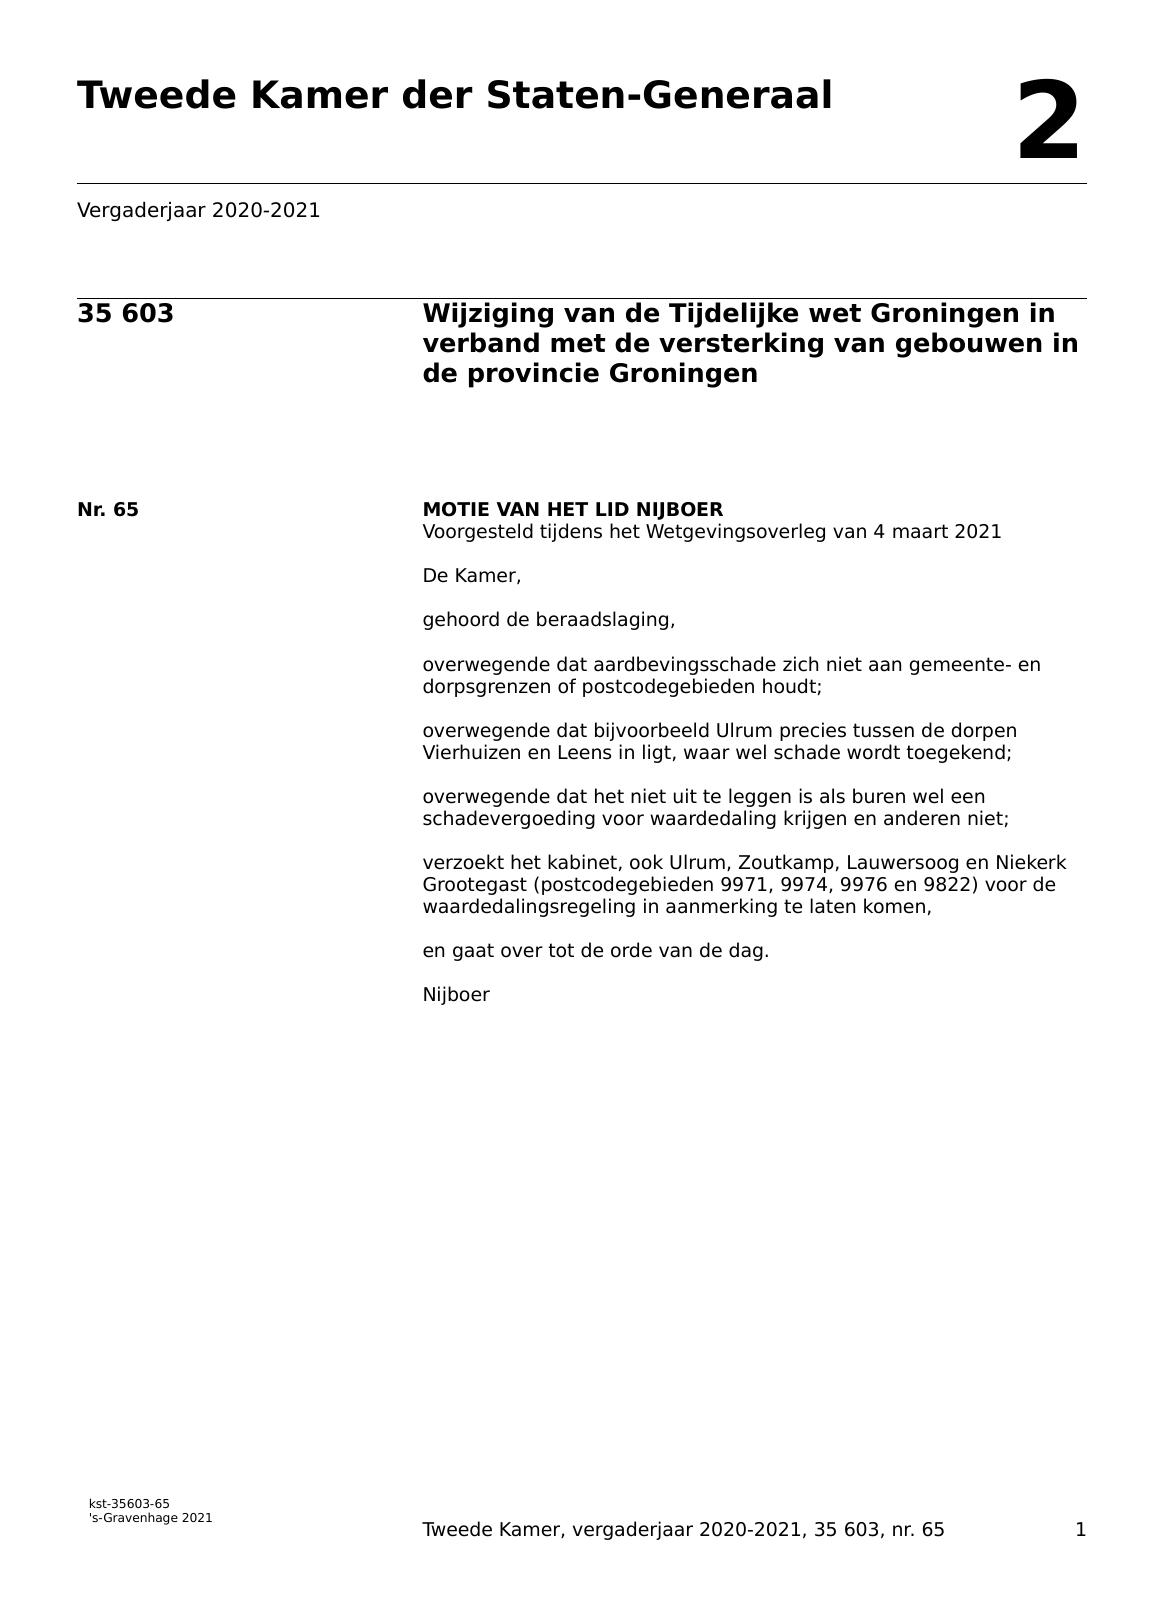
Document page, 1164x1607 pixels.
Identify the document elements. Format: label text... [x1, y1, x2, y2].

text Voorgesteld tijdens het Wetgevingsoverleg van 4 maart 2021 [422, 521, 1087, 543]
subtitle Nr. 65 MOTIE VAN HET LID NIJBOER [77, 499, 1087, 521]
text overwegende dat aardbevingsschade zich niet aan gemeente- en dorpsgrenzen of postcodegebieden houdt; [422, 653, 1087, 697]
table_cell Vergaderjaar 2020-2021 [77, 184, 1087, 298]
table_header 2 [886, 59, 1087, 183]
text overwegende dat het niet uit te leggen is als buren wel een schadevergoeding voor waardedaling krijgen en anderen niet; [422, 786, 1087, 830]
text Nijboer [422, 984, 1087, 1006]
text overwegende dat bijvoorbeeld Ulrum precies tussen de dorpen Vierhuizen en Leens in ligt, waar wel schade wordt toegekend; [422, 720, 1087, 764]
table_header Tweede Kamer der Staten-Generaal [77, 59, 886, 183]
text kst-35603-65 [88, 1497, 323, 1511]
text en gaat over tot de orde van de dag. [422, 940, 1087, 962]
text gehoord de beraadslaging, [422, 609, 1087, 631]
text 's-Gravenhage 2021 [88, 1511, 323, 1525]
text De Kamer, [422, 565, 1087, 587]
subtitle 35 603 Wijziging van de Tijdelijke wet Groningen in verband met de versterking van gebouwen in de provincie Groningen [77, 299, 1087, 388]
text verzoekt het kabinet, ook Ulrum, Zoutkamp, Lauwersoog en Niekerk Grootegast (postcodegebieden 9971, 9974, 9976 en 9822) voor de waardedalingsregeling in aanmerking te laten komen, [422, 852, 1087, 918]
